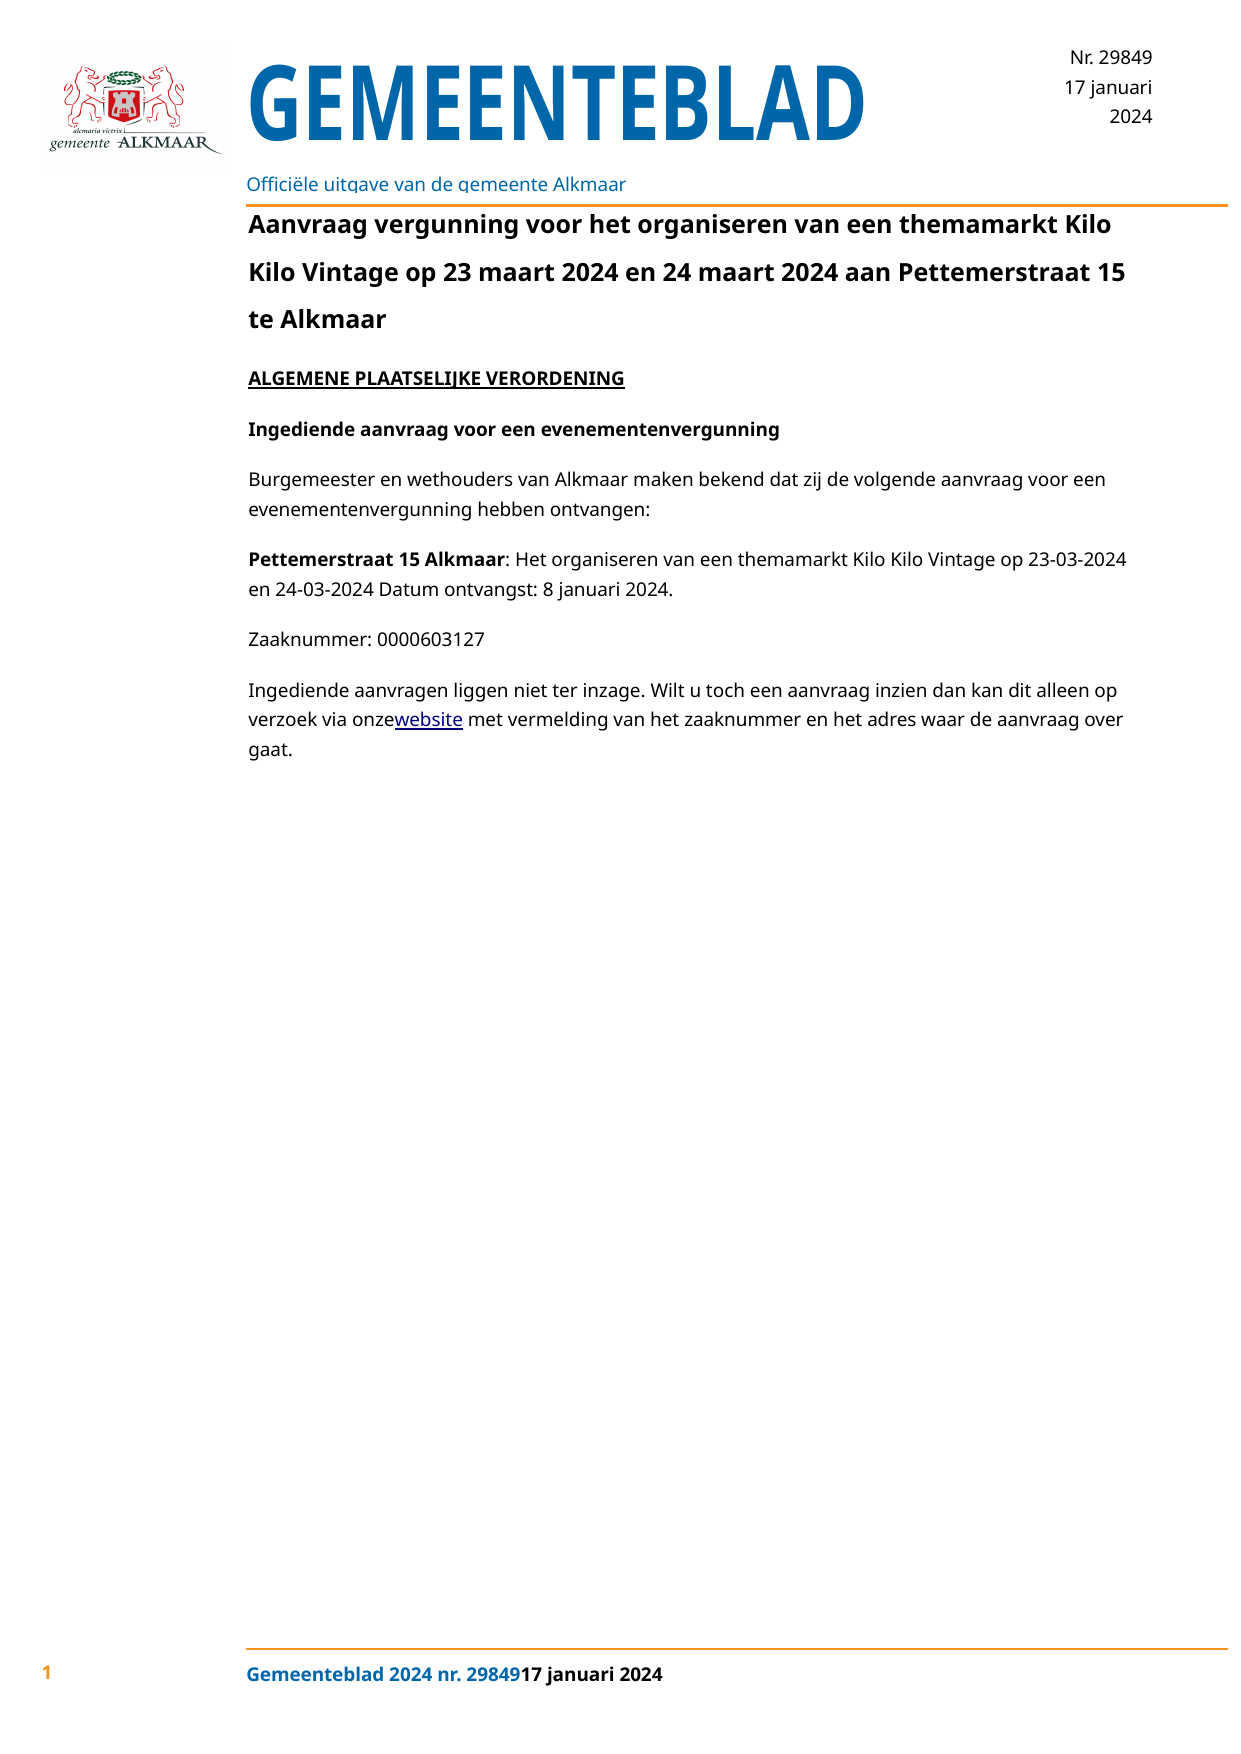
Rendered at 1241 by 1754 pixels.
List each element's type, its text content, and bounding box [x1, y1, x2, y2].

text ALGEMENE PLAATSELIJKE VERORDENING [248, 366, 1152, 391]
text Ingediende aanvragen liggen niet ter inzage. Wilt u toch een aanvraag inzien dan kan dit alleen op verzoek via onzewebsite met vermelding van het zaaknummer en het adres waar de aanvraag over gaat. [248, 677, 1152, 762]
text Aanvraag vergunning voor het organiseren van een themamarkt Kilo Kilo Vintage op 23 maart 2024 en 24 maart 2024 aan Pettemerstraat 15 te Alkmaar [248, 207, 1152, 336]
text Pettemerstraat 15 Alkmaar: Het organiseren van een themamarkt Kilo Kilo Vintage op 23-03-2024 en 24-03-2024 Datum ontvangst: 8 januari 2024. [248, 546, 1152, 602]
text Burgemeester en wethouders van Alkmaar maken bekend dat zij de volgende aanvraag voor een evenementenvergunning hebben ontvangen: [248, 466, 1152, 522]
text Ingediende aanvraag voor een evenementenvergunning [248, 416, 1152, 442]
text Zaaknummer: 0000603127 [248, 626, 1152, 652]
picture [41, 47, 231, 172]
